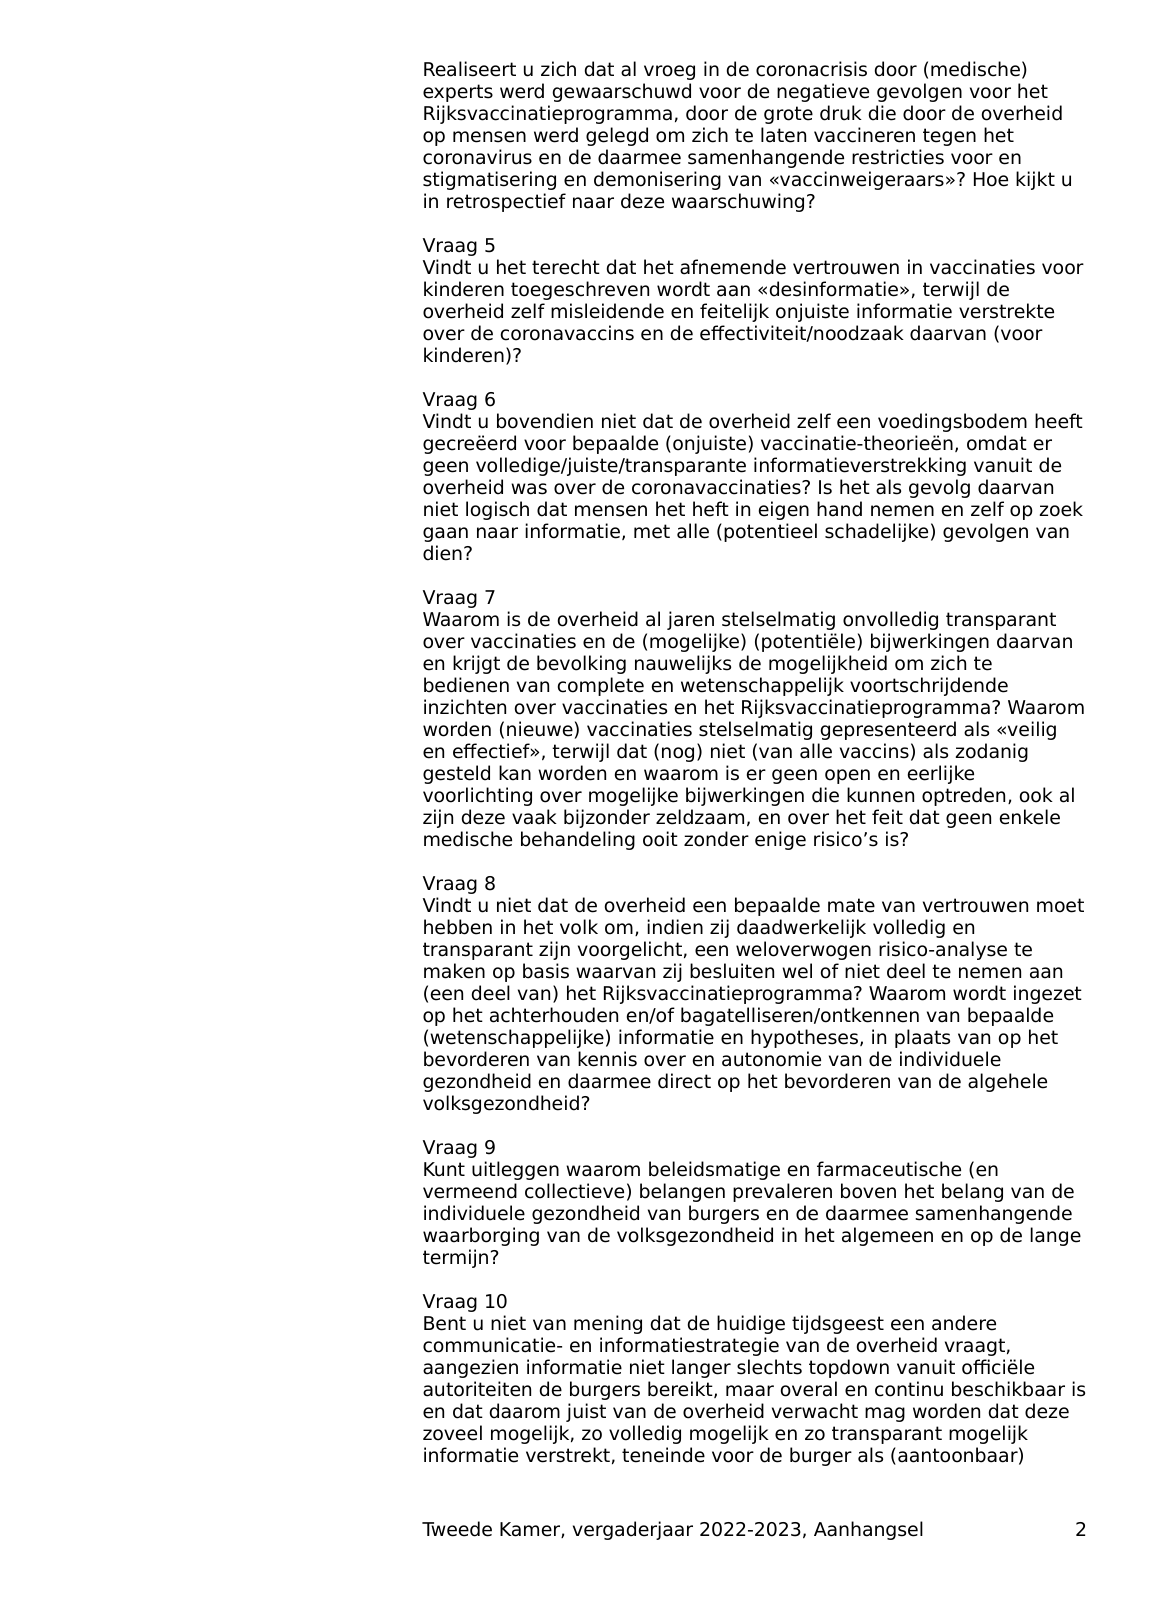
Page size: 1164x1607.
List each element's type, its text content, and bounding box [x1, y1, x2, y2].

text Vraag 5 [422, 235, 1087, 257]
text Waarom is de overheid al jaren stelselmatig onvolledig transparant over vaccinaties en de (mogelijke) (potentiële) bijwerkingen daarvan en krijgt de bevolking nauwelijks de mogelijkheid om zich te bedienen van complete en wetenschappelijk voortschrijdende inzichten over vaccinaties en het Rijksvaccinatieprogramma? Waarom worden (nieuwe) vaccinaties stelselmatig gepresenteerd als «veilig en effectief», terwijl dat (nog) niet (van alle vaccins) als zodanig gesteld kan worden en waarom is er geen open en eerlijke voorlichting over mogelijke bijwerkingen die kunnen optreden, ook al zijn deze vaak bijzonder zeldzaam, en over het feit dat geen enkele medische behandeling ooit zonder enige risico’s is? [422, 609, 1087, 851]
text Realiseert u zich dat al vroeg in de coronacrisis door (medische) experts werd gewaarschuwd voor de negatieve gevolgen voor het Rijksvaccinatieprogramma, door de grote druk die door de overheid op mensen werd gelegd om zich te laten vaccineren tegen het coronavirus en de daarmee samenhangende restricties voor en stigmatisering en demonisering van «vaccinweigeraars»? Hoe kijkt u in retrospectief naar deze waarschuwing? [422, 59, 1087, 213]
text Vraag 6 [422, 389, 1087, 411]
text Vindt u bovendien niet dat de overheid zelf een voedingsbodem heeft gecreëerd voor bepaalde (onjuiste) vaccinatie-theorieën, omdat er geen volledige/juiste/transparante informatieverstrekking vanuit de overheid was over de coronavaccinaties? Is het als gevolg daarvan niet logisch dat mensen het heft in eigen hand nemen en zelf op zoek gaan naar informatie, met alle (potentieel schadelijke) gevolgen van dien? [422, 411, 1087, 565]
text Vraag 10 [422, 1291, 1087, 1313]
text Kunt uitleggen waarom beleidsmatige en farmaceutische (en vermeend collectieve) belangen prevaleren boven het belang van de individuele gezondheid van burgers en de daarmee samenhangende waarborging van de volksgezondheid in het algemeen en op de lange termijn? [422, 1159, 1087, 1269]
text Vindt u niet dat de overheid een bepaalde mate van vertrouwen moet hebben in het volk om, indien zij daadwerkelijk volledig en transparant zijn voorgelicht, een weloverwogen risico-analyse te maken op basis waarvan zij besluiten wel of niet deel te nemen aan (een deel van) het Rijksvaccinatieprogramma? Waarom wordt ingezet op het achterhouden en/of bagatelliseren/ontkennen van bepaalde (wetenschappelijke) informatie en hypotheses, in plaats van op het bevorderen van kennis over en autonomie van de individuele gezondheid en daarmee direct op het bevorderen van de algehele volksgezondheid? [422, 895, 1087, 1115]
text Vraag 8 [422, 873, 1087, 895]
text Vraag 7 [422, 587, 1087, 609]
text Vraag 9 [422, 1137, 1087, 1159]
text Vindt u het terecht dat het afnemende vertrouwen in vaccinaties voor kinderen toegeschreven wordt aan «desinformatie», terwijl de overheid zelf misleidende en feitelijk onjuiste informatie verstrekte over de coronavaccins en de effectiviteit/noodzaak daarvan (voor kinderen)? [422, 257, 1087, 367]
text Bent u niet van mening dat de huidige tijdsgeest een andere communicatie- en informatiestrategie van de overheid vraagt, aangezien informatie niet langer slechts topdown vanuit officiële autoriteiten de burgers bereikt, maar overal en continu beschikbaar is en dat daarom juist van de overheid verwacht mag worden dat deze zoveel mogelijk, zo volledig mogelijk en zo transparant mogelijk informatie verstrekt, teneinde voor de burger als (aantoonbaar) [422, 1313, 1087, 1467]
